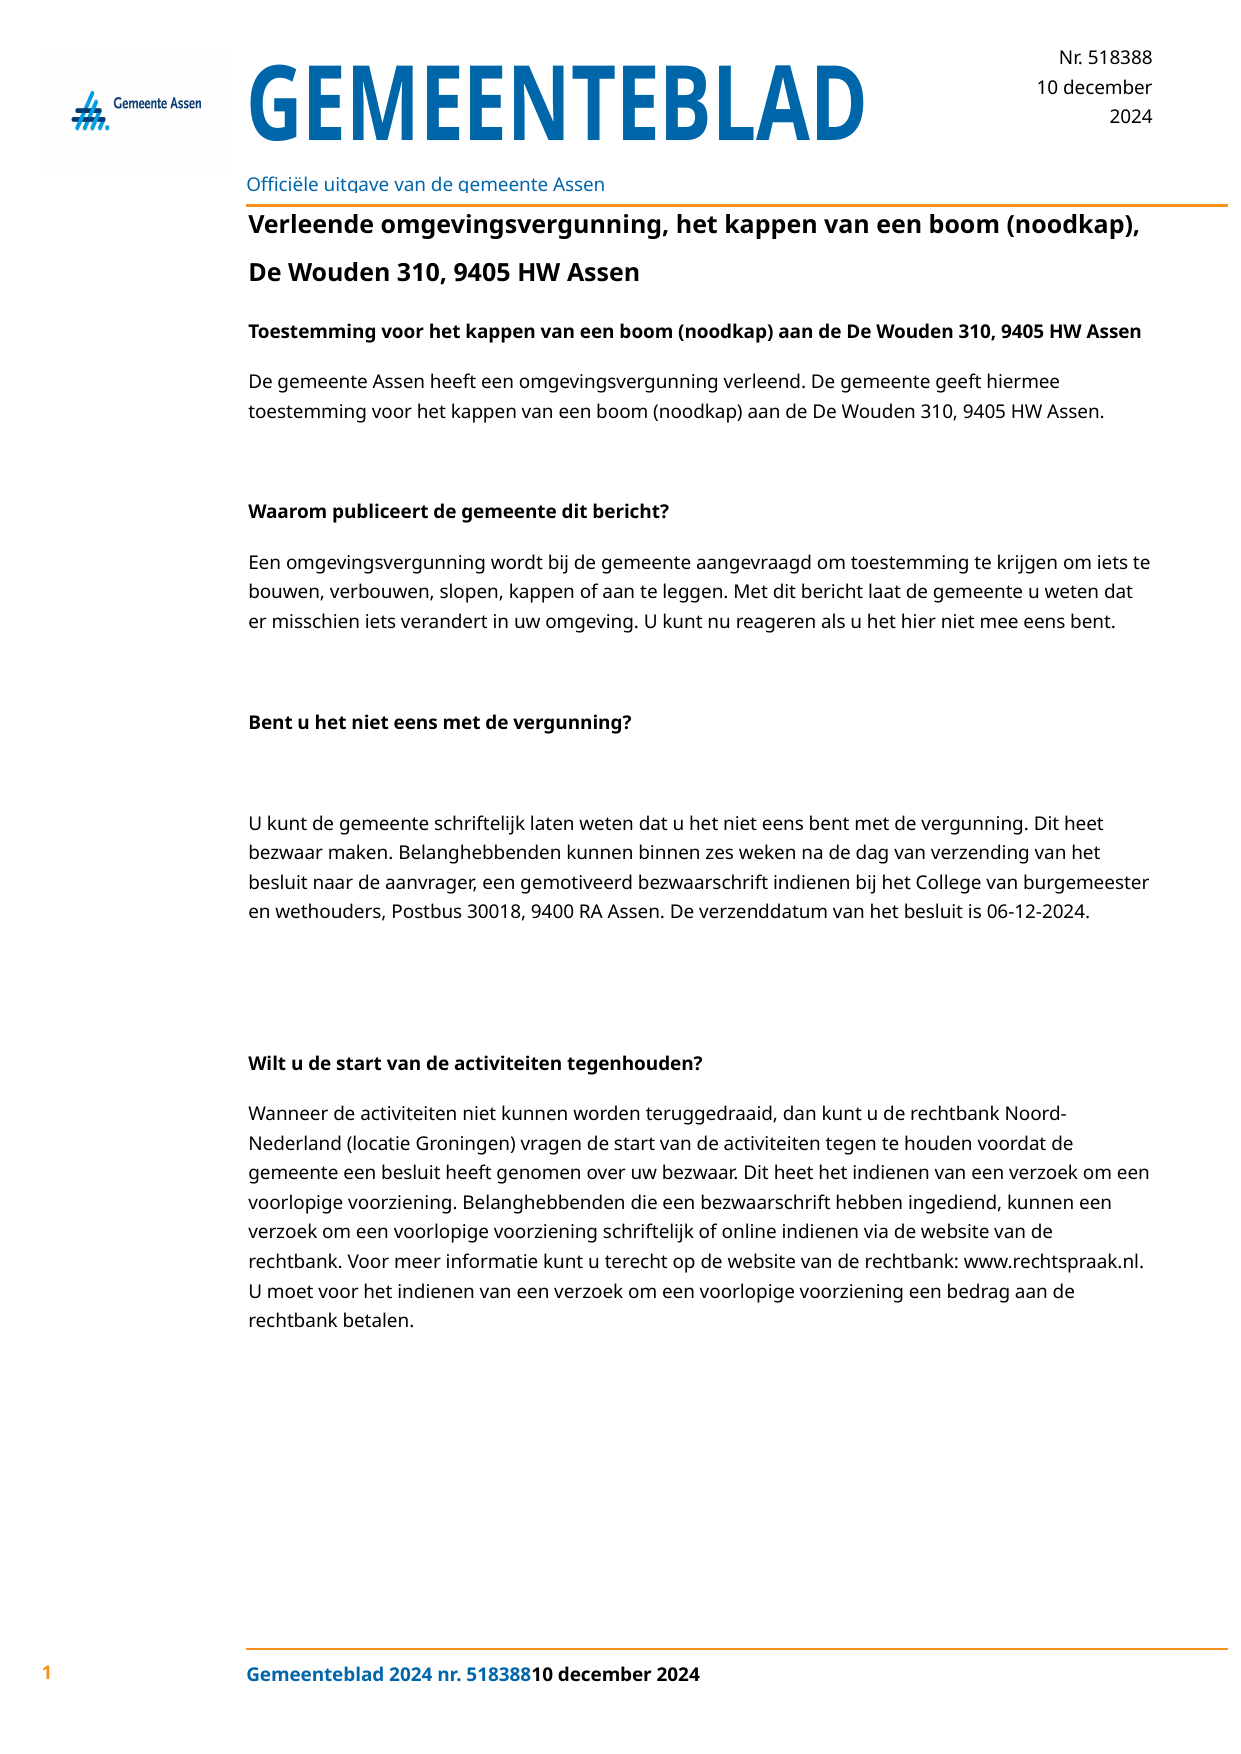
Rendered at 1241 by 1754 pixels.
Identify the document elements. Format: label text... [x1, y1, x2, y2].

text Een omgevingsvergunning wordt bij de gemeente aangevraagd om toestemming te krijgen om iets te bouwen, verbouwen, slopen, kappen of aan te leggen. Met dit bericht laat de gemeente u weten dat er misschien iets verandert in uw omgeving. U kunt nu reageren als u het hier niet mee eens bent. [248, 549, 1152, 634]
text Wilt u de start van de activiteiten tegenhouden? [248, 1050, 1152, 1076]
text Bent u het niet eens met de vergunning? [248, 709, 1152, 735]
text Verleende omgevingsvergunning, het kappen van een boom (noodkap), De Wouden 310, 9405 HW Assen [248, 207, 1152, 288]
text Toestemming voor het kappen van een boom (noodkap) aan de De Wouden 310, 9405 HW Assen [248, 318, 1152, 344]
text Wanneer de activiteiten niet kunnen worden teruggedraaid, dan kunt u de rechtbank Noord-Nederland (locatie Groningen) vragen de start van de activiteiten tegen te houden voordat de gemeente een besluit heeft genomen over uw bezwaar. Dit heet het indienen van een verzoek om een voorlopige voorziening. Belanghebbenden die een bezwaarschrift hebben ingediend, kunnen een verzoek om een voorlopige voorziening schriftelijk of online indienen via de website van de rechtbank. Voor meer informatie kunt u terecht op de website van de rechtbank: www.rechtspraak.nl. U moet voor het indienen van een verzoek om een voorlopige voorziening een bedrag aan de rechtbank betalen. [248, 1100, 1152, 1333]
text U kunt de gemeente schriftelijk laten weten dat u het niet eens bent met de vergunning. Dit heet bezwaar maken. Belanghebbenden kunnen binnen zes weken na de dag van verzending van het besluit naar de aanvrager, een gemotiveerd bezwaarschrift indienen bij het College van burgemeester en wethouders, Postbus 30018, 9400 RA Assen. De verzenddatum van het besluit is 06-12-2024. [248, 810, 1152, 924]
text De gemeente Assen heeft een omgevingsvergunning verleend. De gemeente geeft hiermee toestemming voor het kappen van een boom (noodkap) aan de De Wouden 310, 9405 HW Assen. [248, 368, 1152, 424]
text Waarom publiceert de gemeente dit bericht? [248, 499, 1152, 524]
picture [41, 47, 231, 172]
